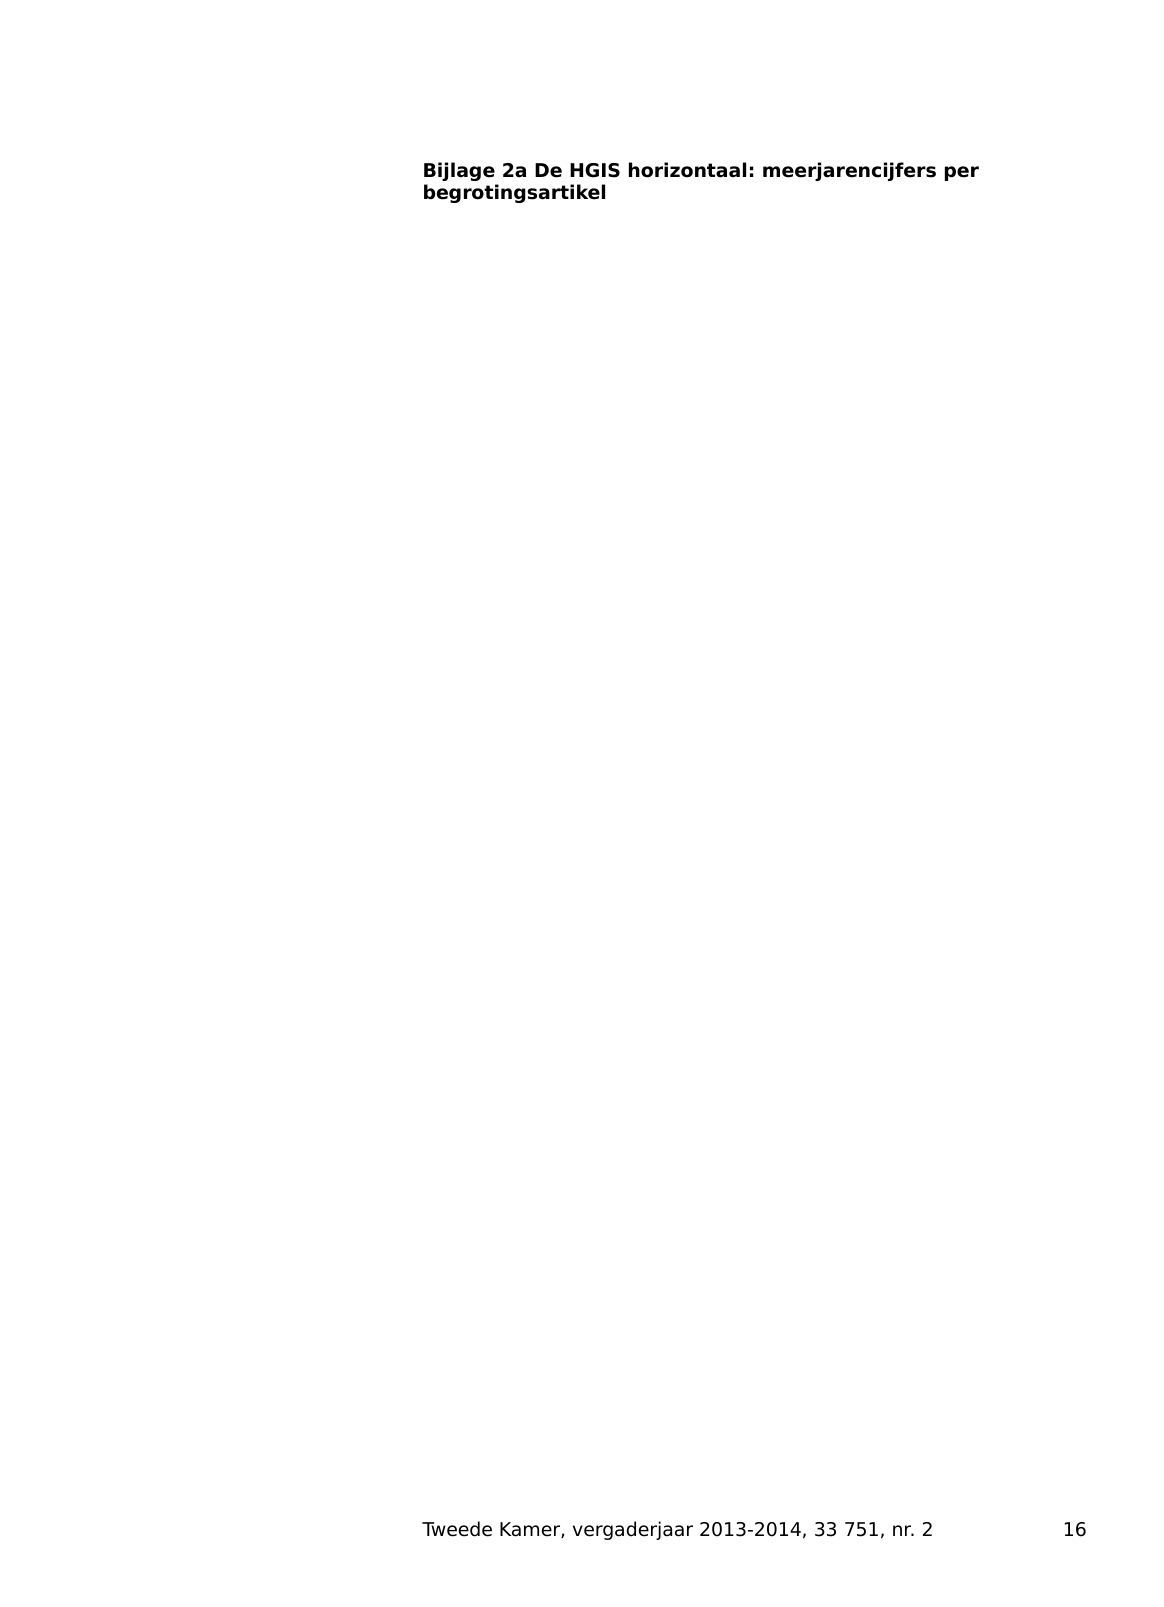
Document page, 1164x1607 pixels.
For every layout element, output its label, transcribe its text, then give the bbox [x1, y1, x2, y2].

subtitle Bijlage 2a De HGIS horizontaal: meerjarencijfers per begrotingsartikel [422, 160, 1087, 204]
